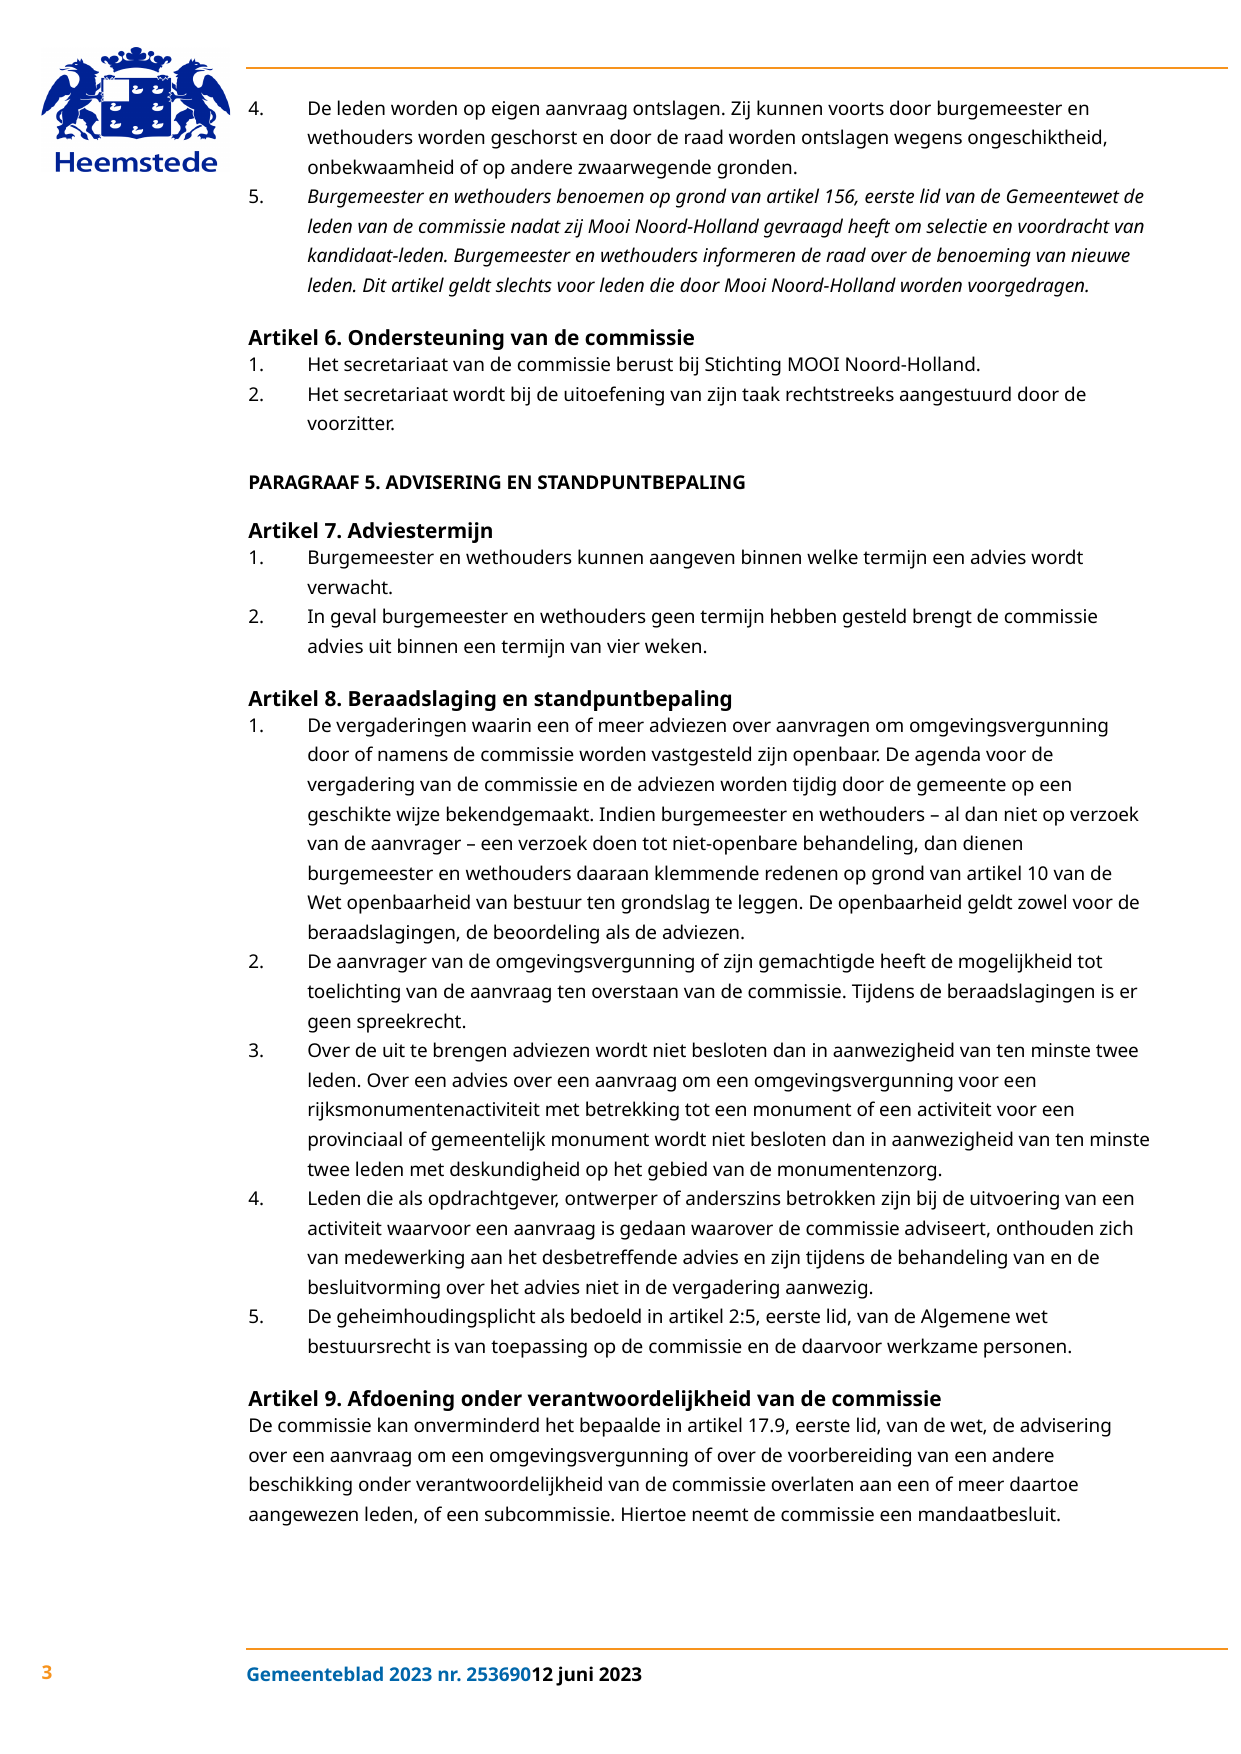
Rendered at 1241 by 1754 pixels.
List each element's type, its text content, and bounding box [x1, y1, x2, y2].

list Over de uit te brengen adviezen wordt niet besloten dan in aanwezigheid van ten minste twee leden. Over een advies over een aanvraag om een omgevingsvergunning voor een rijksmonumentenactiviteit met betrekking tot een monument of een activiteit voor een provinciaal of gemeentelijk monument wordt niet besloten dan in aanwezigheid van ten minste twee leden met deskundigheid op het gebied van de monumentenzorg. [248, 1037, 1152, 1182]
list De geheimhoudingsplicht als bedoeld in artikel 2:5, eerste lid, van de Algemene wet bestuursrecht is van toepassing op de commissie en de daarvoor werkzame personen. [248, 1304, 1152, 1359]
text Artikel 8. Beraadslaging en standpuntbepaling [248, 684, 1152, 712]
list Burgemeester en wethouders benoemen op grond van artikel 156, eerste lid van de Gemeentewet de leden van de commissie nadat zij Mooi Noord-Holland gevraagd heeft om selectie en voordracht van kandidaat-leden. Burgemeester en wethouders informeren de raad over de benoeming van nieuwe leden. Dit artikel geldt slechts voor leden die door Mooi Noord-Holland worden voorgedragen. [248, 183, 1152, 298]
list Leden die als opdrachtgever, ontwerper of anderszins betrokken zijn bij de uitvoering van een activiteit waarvoor een aanvraag is gedaan waarover de commissie adviseert, onthouden zich van medewerking aan het desbetreffende advies en zijn tijdens de behandeling van en de besluitvorming over het advies niet in de vergadering aanwezig. [248, 1185, 1152, 1300]
list De aanvrager van de omgevingsvergunning of zijn gemachtigde heeft de mogelijkheid tot toelichting van de aanvraag ten overstaan van de commissie. Tijdens de beraadslagingen is er geen spreekrecht. [248, 949, 1152, 1034]
list Het secretariaat wordt bij de uitoefening van zijn taak rechtstreeks aangestuurd door de voorzitter. [248, 381, 1152, 436]
list Het secretariaat van de commissie berust bij Stichting MOOI Noord-Holland. [248, 351, 1152, 377]
list De vergaderingen waarin een of meer adviezen over aanvragen om omgevingsvergunning door of namens de commissie worden vastgesteld zijn openbaar. De agenda voor de vergadering van de commissie en de adviezen worden tijdig door de gemeente op een geschikte wijze bekendgemaakt. Indien burgemeester en wethouders – al dan niet op verzoek van de aanvrager – een verzoek doen tot niet-openbare behandeling, dan dienen burgemeester en wethouders daaraan klemmende redenen op grond van artikel 10 van de Wet openbaarheid van bestuur ten grondslag te leggen. De openbaarheid geldt zowel voor de beraadslagingen, de beoordeling als de adviezen. [248, 712, 1152, 945]
list In geval burgemeester en wethouders geen termijn hebben gesteld brengt de commissie advies uit binnen een termijn van vier weken. [248, 604, 1152, 659]
picture [41, 47, 231, 172]
text De commissie kan onverminderd het bepaalde in artikel 17.9, eerste lid, van de wet, de advisering over een aanvraag om een omgevingsvergunning of over de voorbereiding van een andere beschikking onder verantwoordelijkheid van de commissie overlaten aan een of meer daartoe aangewezen leden, of een subcommissie. Hiertoe neemt de commissie een mandaatbesluit. [248, 1412, 1152, 1527]
text Artikel 6. Ondersteuning van de commissie [248, 323, 1152, 351]
list Burgemeester en wethouders kunnen aangeven binnen welke termijn een advies wordt verwacht. [248, 544, 1152, 600]
text PARAGRAAF 5. ADVISERING EN STANDPUNTBEPALING [248, 469, 1152, 495]
list De leden worden op eigen aanvraag ontslagen. Zij kunnen voorts door burgemeester en wethouders worden geschorst en door de raad worden ontslagen wegens ongeschiktheid, onbekwaamheid of op andere zwaarwegende gronden. [248, 95, 1152, 180]
text Artikel 9. Afdoening onder verantwoordelijkheid van de commissie [248, 1384, 1152, 1412]
text Artikel 7. Adviestermijn [248, 516, 1152, 544]
